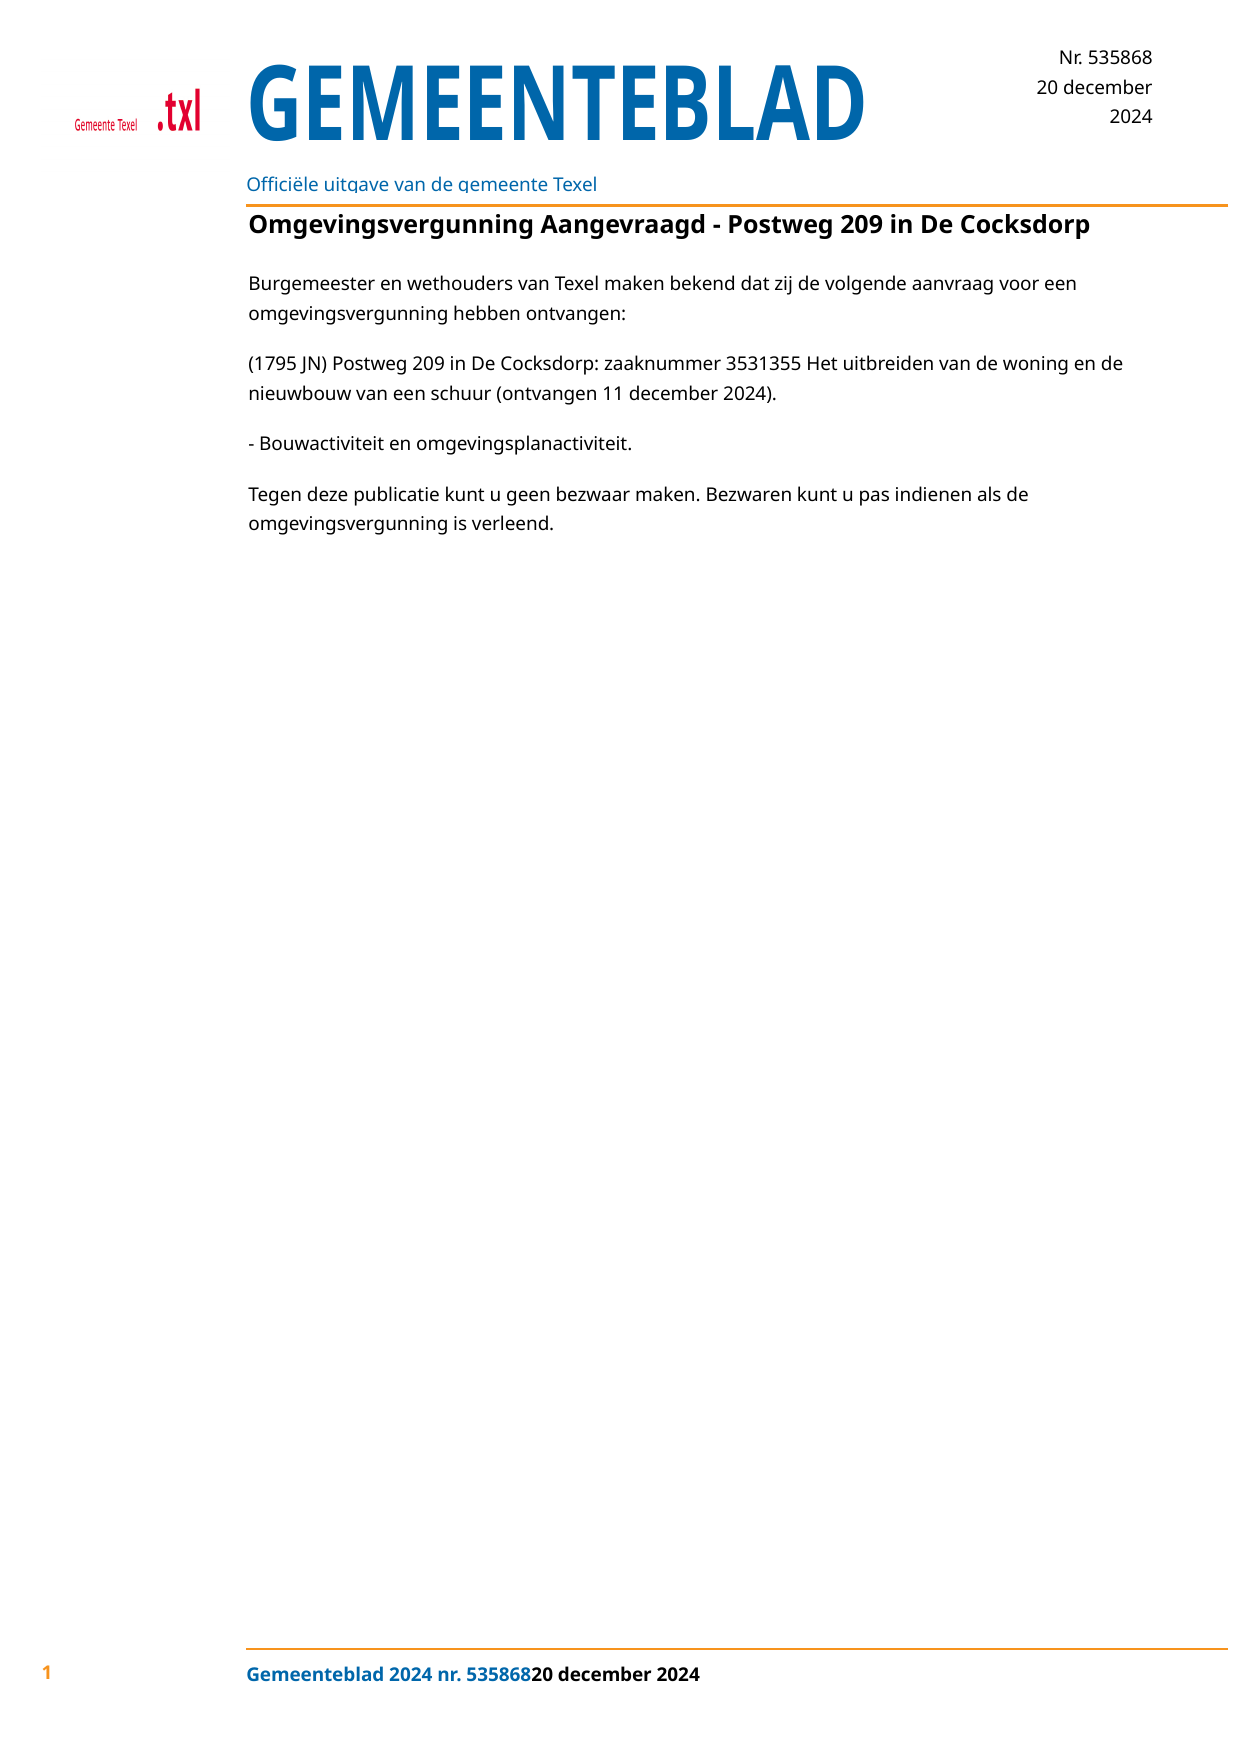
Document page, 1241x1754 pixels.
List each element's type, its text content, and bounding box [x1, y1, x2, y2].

text - Bouwactiviteit en omgevingsplanactiviteit. [248, 430, 1152, 456]
picture [41, 47, 231, 172]
text (1795 JN) Postweg 209 in De Cocksdorp: zaaknummer 3531355 Het uitbreiden van de woning en de nieuwbouw van een schuur (ontvangen 11 december 2024). [248, 350, 1152, 406]
text Burgemeester en wethouders van Texel maken bekend dat zij de volgende aanvraag voor een omgevingsvergunning hebben ontvangen: [248, 270, 1152, 326]
text Omgevingsvergunning Aangevraagd - Postweg 209 in De Cocksdorp [248, 207, 1152, 241]
text Tegen deze publicatie kunt u geen bezwaar maken. Bezwaren kunt u pas indienen als de omgevingsvergunning is verleend. [248, 481, 1152, 536]
